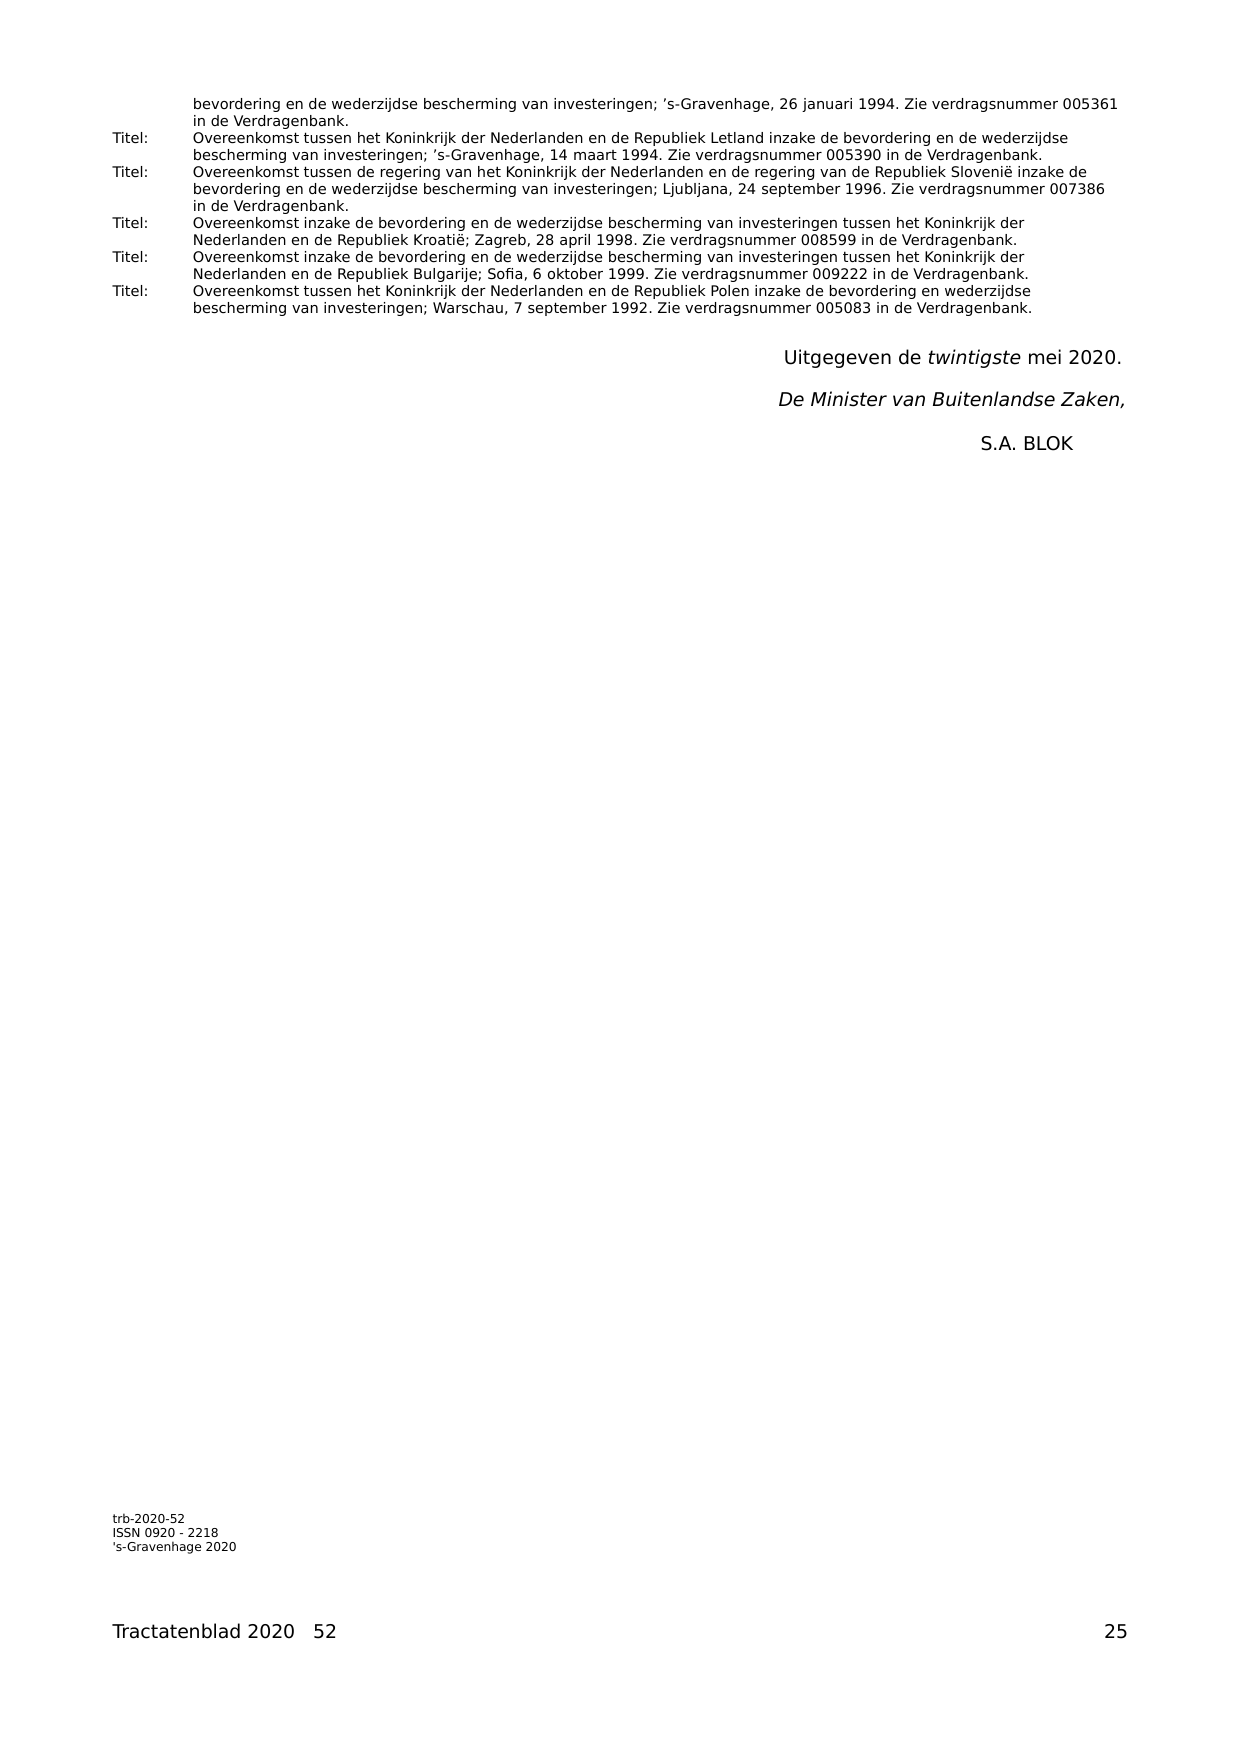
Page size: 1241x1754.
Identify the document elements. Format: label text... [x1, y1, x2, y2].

text ISSN 0920 - 2218 [112, 1526, 346, 1540]
table_cell Overeenkomst inzake de bevordering en de wederzijdse bescherming van investeringen tussen het Koninkrijk der Nederlanden en de Republiek Kroatië; Zagreb, 28 april 1998. Zie verdragsnummer 008599 in de Verdragenbank. [187, 215, 1128, 249]
text 's-Gravenhage 2020 [112, 1540, 346, 1554]
table_cell [112, 96, 187, 130]
table_cell Overeenkomst inzake de bevordering en de wederzijdse bescherming van investeringen tussen het Koninkrijk der Nederlanden en de Republiek Bulgarije; Sofia, 6 oktober 1999. Zie verdragsnummer 009222 in de Verdragenbank. [187, 249, 1128, 283]
table_cell Titel: [112, 215, 187, 249]
table_cell Overeenkomst tussen de regering van het Koninkrijk der Nederlanden en de regering van de Republiek Slovenië inzake de bevordering en de wederzijdse bescherming van investeringen; Ljubljana, 24 september 1996. Zie verdragsnummer 007386 in de Verdragenbank. [187, 164, 1128, 215]
text De Minister van Buitenlandse Zaken, S.A. BLOK [112, 389, 1128, 454]
table_cell Titel: [112, 164, 187, 215]
table_cell bevordering en de wederzijdse bescherming van investeringen; ’s-Gravenhage, 26 januari 1994. Zie verdragsnummer 005361 in de Verdragenbank. [187, 96, 1128, 130]
table_cell Overeenkomst tussen het Koninkrijk der Nederlanden en de Republiek Letland inzake de bevordering en de wederzijdse bescherming van investeringen; ’s-Gravenhage, 14 maart 1994. Zie verdragsnummer 005390 in de Verdragenbank. [187, 130, 1128, 164]
table_cell Titel: [112, 283, 187, 317]
text trb-2020-52 [112, 1512, 346, 1526]
table_cell Titel: [112, 130, 187, 164]
table_cell Overeenkomst tussen het Koninkrijk der Nederlanden en de Republiek Polen inzake de bevordering en wederzijdse bescherming van investeringen; Warschau, 7 september 1992. Zie verdragsnummer 005083 in de Verdragenbank. [187, 283, 1128, 317]
table_cell Titel: [112, 249, 187, 283]
text Uitgegeven de twintigste mei 2020. [112, 347, 1128, 369]
